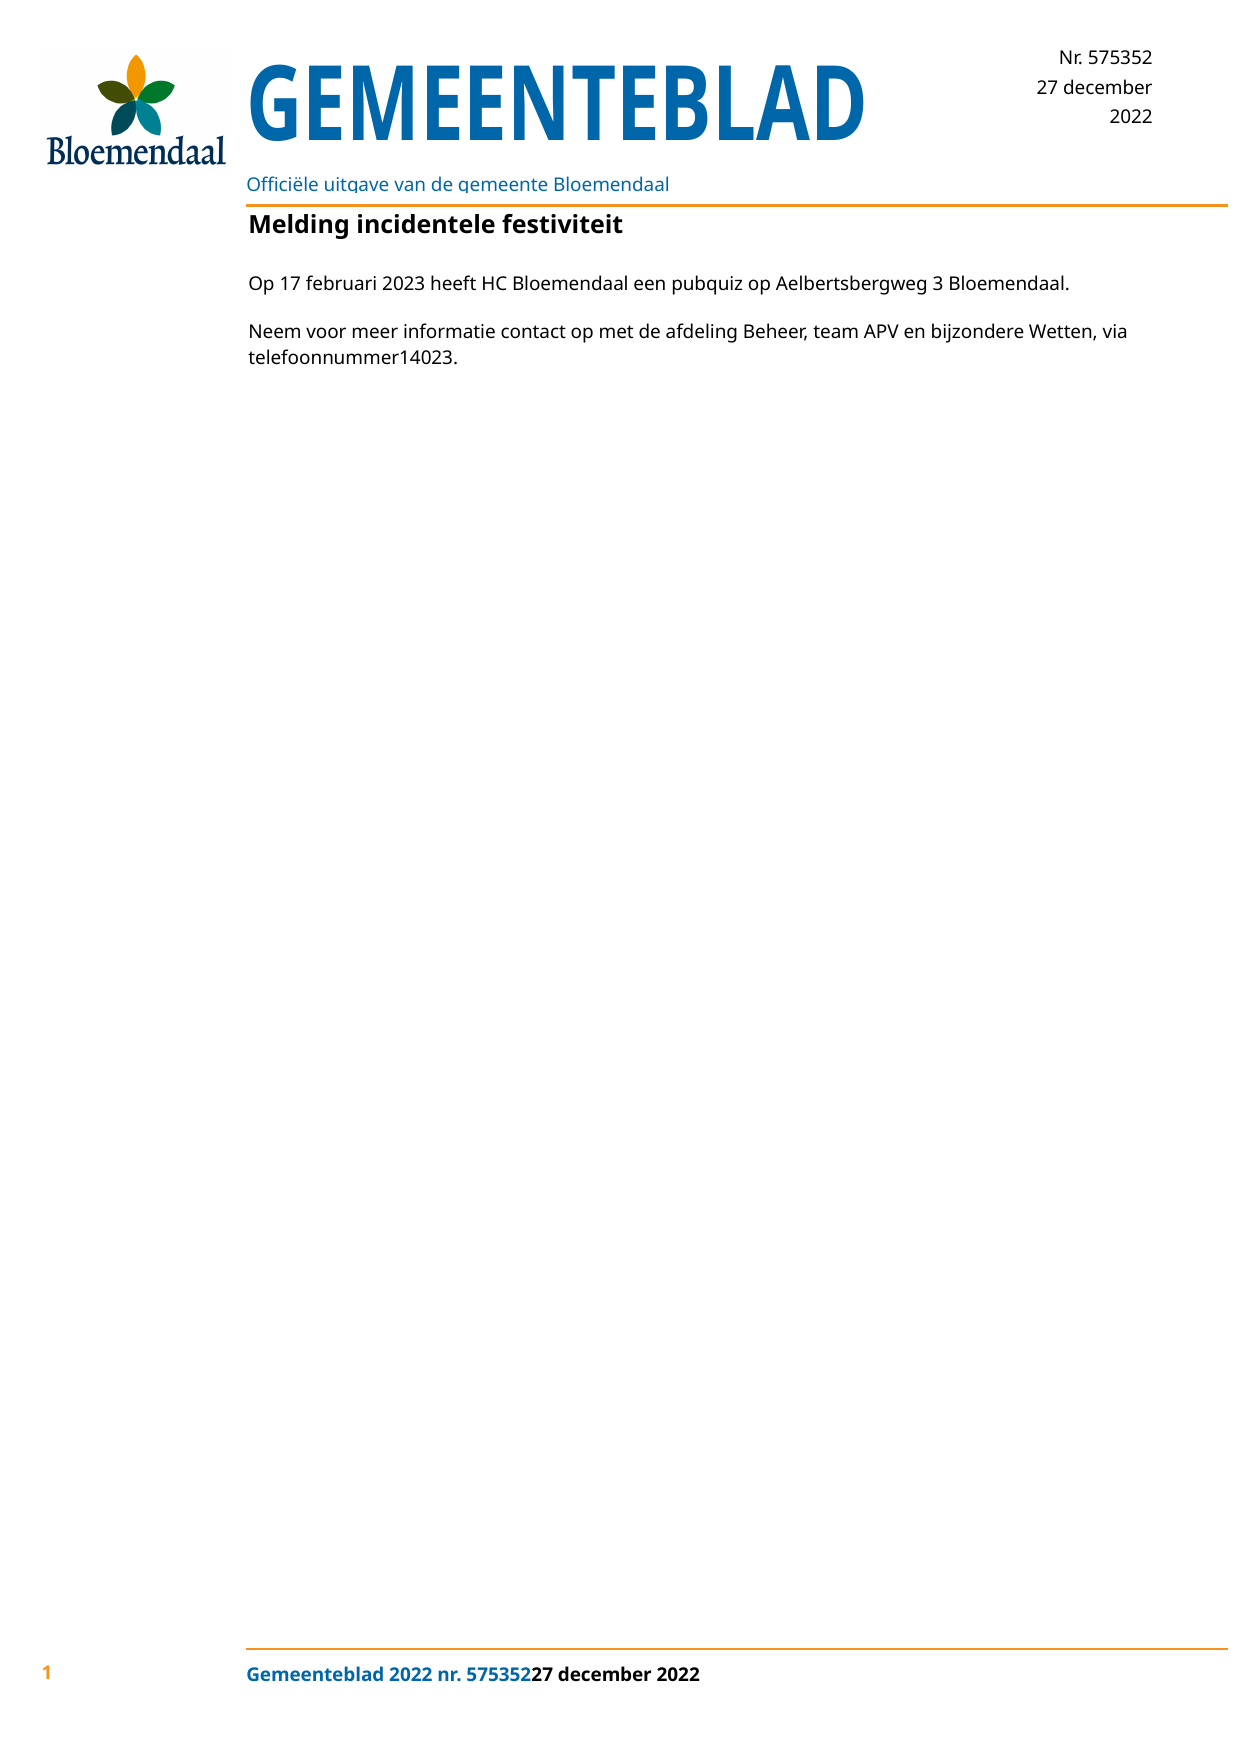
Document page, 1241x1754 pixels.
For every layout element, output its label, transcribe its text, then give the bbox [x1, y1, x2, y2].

text Op 17 februari 2023 heeft HC Bloemendaal een pubquiz op Aelbertsbergweg 3 Bloemendaal. [248, 270, 1152, 296]
text Melding incidentele festiviteit [248, 207, 1152, 241]
text Neem voor meer informatie contact op met de afdeling Beheer, team APV en bijzondere Wetten, via telefoonnummer14023. [248, 318, 1152, 369]
picture [41, 47, 231, 172]
